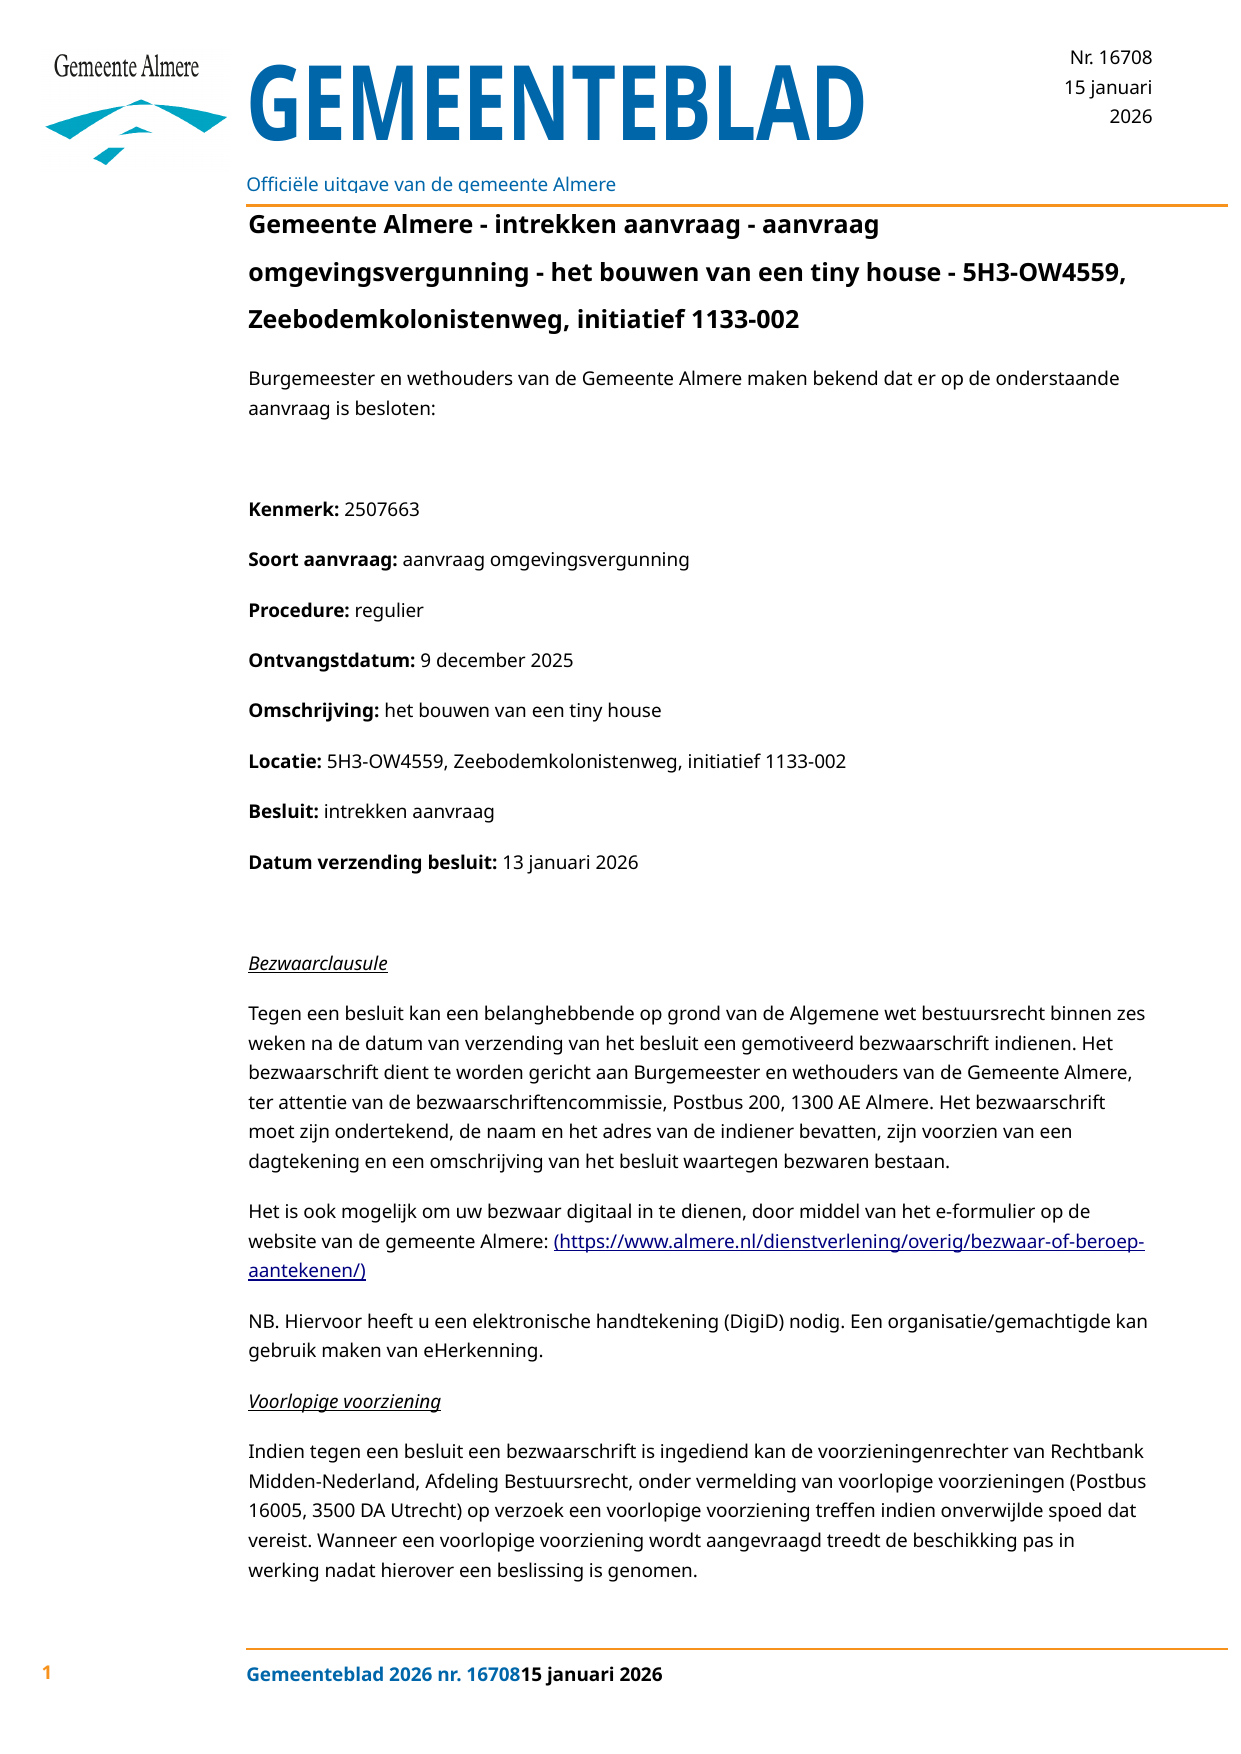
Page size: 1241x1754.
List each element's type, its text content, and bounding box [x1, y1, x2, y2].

text Kenmerk: 2507663 [248, 496, 1152, 522]
text Omschrijving: het bouwen van een tiny house [248, 698, 1152, 723]
text Voorlopige voorziening [248, 1388, 1152, 1414]
text Besluit: intrekken aanvraag [248, 798, 1152, 824]
text NB. Hiervoor heeft u een elektronische handtekening (DigiD) nodig. Een organisatie/gemachtigde kan gebruik maken van eHerkenning. [248, 1308, 1152, 1363]
text Het is ook mogelijk om uw bezwaar digitaal in te dienen, door middel van het e-formulier op de website van de gemeente Almere: (https://www.almere.nl/dienstverlening/overig/bezwaar-of-beroep-aantekenen/) [248, 1198, 1152, 1283]
picture [41, 47, 231, 172]
text Soort aanvraag: aanvraag omgevingsvergunning [248, 546, 1152, 572]
text Indien tegen een besluit een bezwaarschrift is ingediend kan de voorzieningenrechter van Rechtbank Midden-Nederland, Afdeling Bestuursrecht, onder vermelding van voorlopige voorzieningen (Postbus 16005, 3500 DA Utrecht) op verzoek een voorlopige voorziening treffen indien onverwijlde spoed dat vereist. Wanneer een voorlopige voorziening wordt aangevraagd treedt de beschikking pas in werking nadat hierover een beslissing is genomen. [248, 1438, 1152, 1582]
text Procedure: regulier [248, 597, 1152, 622]
text Locatie: 5H3-OW4559, Zeebodemkolonistenweg, initiatief 1133-002 [248, 748, 1152, 774]
text Gemeente Almere - intrekken aanvraag - aanvraag omgevingsvergunning - het bouwen van een tiny house - 5H3-OW4559, Zeebodemkolonistenweg, initiatief 1133-002 [248, 207, 1152, 336]
text Ontvangstdatum: 9 december 2025 [248, 647, 1152, 673]
text Datum verzending besluit: 13 januari 2026 [248, 849, 1152, 874]
text Bezwaarclausule [248, 950, 1152, 975]
text Burgemeester en wethouders van de Gemeente Almere maken bekend dat er op de onderstaande aanvraag is besloten: [248, 366, 1152, 421]
text Tegen een besluit kan een belanghebbende op grond van de Algemene wet bestuursrecht binnen zes weken na de datum van verzending van het besluit een gemotiveerd bezwaarschrift indienen. Het bezwaarschrift dient te worden gericht aan Burgemeester en wethouders van de Gemeente Almere, ter attentie van de bezwaarschriftencommissie, Postbus 200, 1300 AE Almere. Het bezwaarschrift moet zijn ondertekend, de naam en het adres van de indiener bevatten, zijn voorzien van een dagtekening en een omschrijving van het besluit waartegen bezwaren bestaan. [248, 1000, 1152, 1174]
